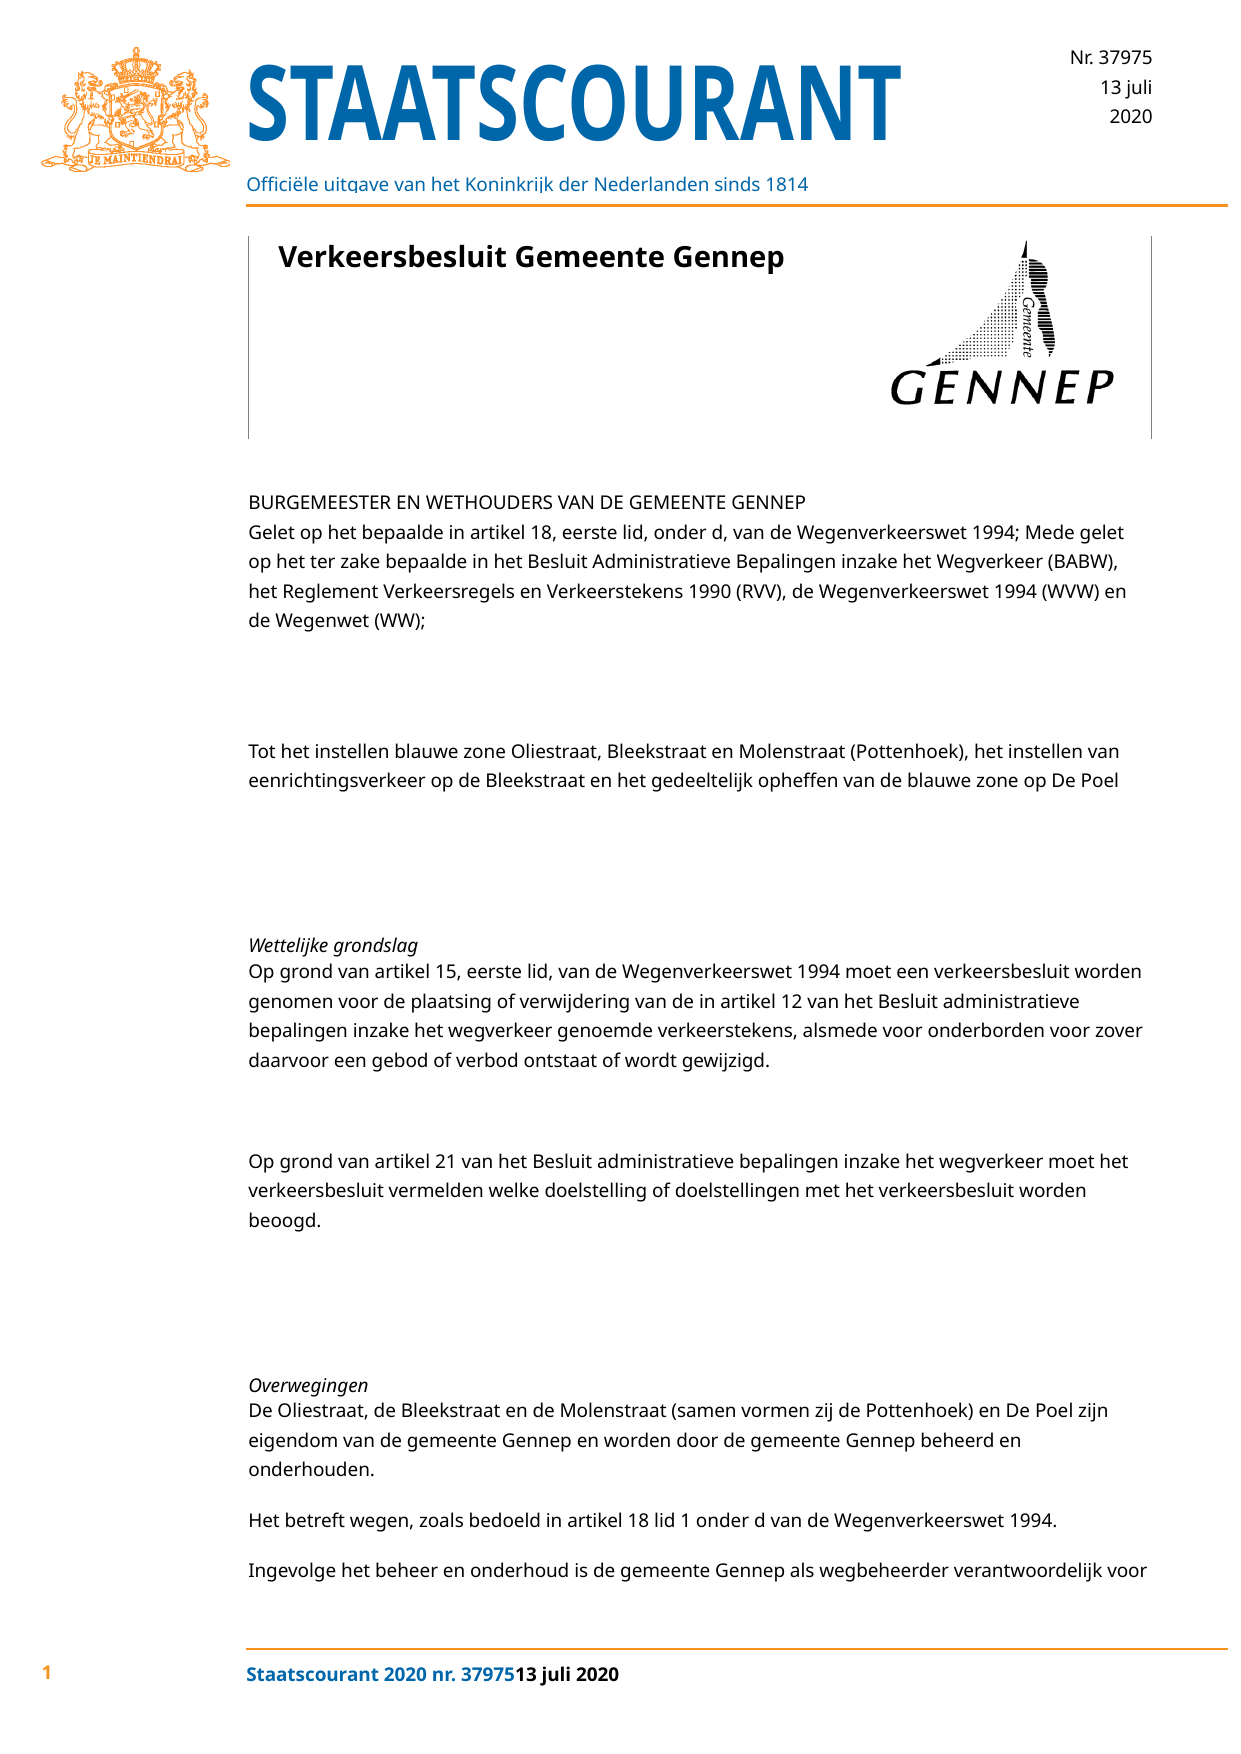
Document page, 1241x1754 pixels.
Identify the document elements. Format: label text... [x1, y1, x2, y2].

text Overwegingen [248, 1372, 1152, 1397]
text Het betreft wegen, zoals bedoeld in artikel 18 lid 1 onder d van de Wegenverkeerswet 1994. [248, 1507, 1152, 1533]
text Tot het instellen blauwe zone Oliestraat, Bleekstraat en Molenstraat (Pottenhoek), het instellen van eenrichtingsverkeer op de Bleekstraat en het gedeeltelijk opheffen van de blauwe zone op De Poel [248, 738, 1152, 793]
text BURGEMEESTER EN WETHOUDERS VAN DE GEMEENTE GENNEP [248, 489, 1152, 515]
table_header [1118, 236, 1151, 413]
text Gelet op het bepaalde in artikel 18, eerste lid, onder d, van de Wegenverkeerswet 1994; Mede gelet op het ter zake bepaalde in het Besluit Administratieve Bepalingen inzake het Wegverkeer (BABW), het Reglement Verkeersregels en Verkeerstekens 1990 (RVV), de Wegenverkeerswet 1994 (WVW) en de Wegenwet (WW); [248, 519, 1152, 633]
text Ingevolge het beheer en onderhoud is de gemeente Gennep als wegbeheerder verantwoordelijk voor [248, 1557, 1152, 1583]
picture [41, 47, 231, 172]
table_header Verkeersbesluit Gemeente Gennep [249, 236, 850, 439]
table_header [850, 414, 1151, 439]
text Wettelijke grondslag [248, 932, 1152, 958]
table_header [850, 236, 883, 413]
picture [883, 236, 1118, 414]
text Op grond van artikel 15, eerste lid, van de Wegenverkeerswet 1994 moet een verkeersbesluit worden genomen voor de plaatsing of verwijdering van de in artikel 12 van het Besluit administratieve bepalingen inzake het wegverkeer genoemde verkeerstekens, alsmede voor onderborden voor zover daarvoor een gebod of verbod ontstaat of wordt gewijzigd. [248, 958, 1152, 1073]
text De Oliestraat, de Bleekstraat en de Molenstraat (samen vormen zij de Pottenhoek) en De Poel zijn eigendom van de gemeente Gennep en worden door de gemeente Gennep beheerd en onderhouden. [248, 1397, 1152, 1482]
text Op grond van artikel 21 van het Besluit administratieve bepalingen inzake het wegverkeer moet het verkeersbesluit vermelden welke doelstelling of doelstellingen met het verkeersbesluit worden beoogd. [248, 1148, 1152, 1233]
